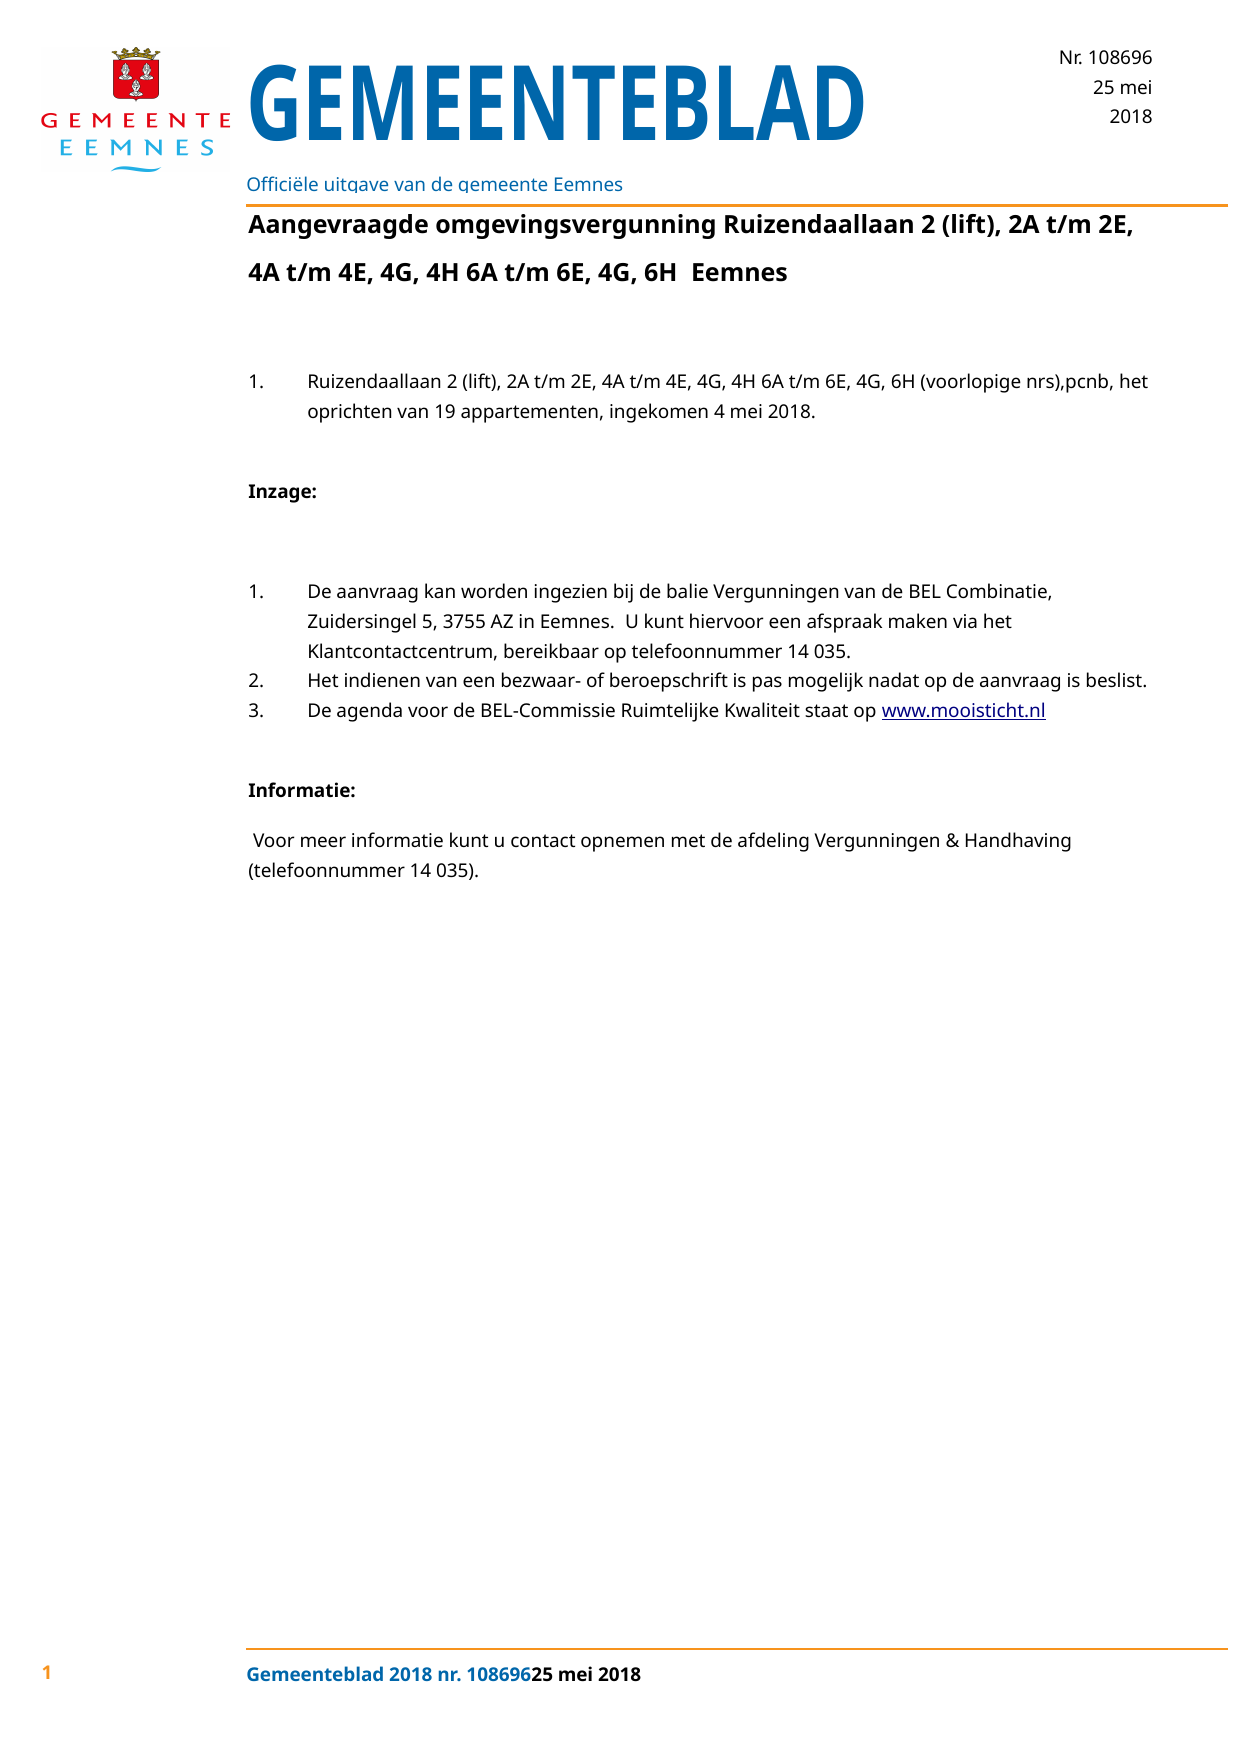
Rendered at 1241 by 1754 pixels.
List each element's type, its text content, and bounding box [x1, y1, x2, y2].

text Informatie: [248, 777, 1152, 803]
text Voor meer informatie kunt u contact opnemen met de afdeling Vergunningen & Handhaving (telefoonnummer 14 035). [248, 827, 1152, 883]
list De agenda voor de BEL-Commissie Ruimtelijke Kwaliteit staat op www.mooisticht.nl [248, 697, 1152, 723]
picture [41, 47, 231, 172]
list Ruizendaallaan 2 (lift), 2A t/m 2E, 4A t/m 4E, 4G, 4H 6A t/m 6E, 4G, 6H (voorlopige nrs),pcnb, het oprichten van 19 appartementen, ingekomen 4 mei 2018. [248, 368, 1152, 424]
text Aangevraagde omgevingsvergunning Ruizendaallaan 2 (lift), 2A t/m 2E, 4A t/m 4E, 4G, 4H 6A t/m 6E, 4G, 6H Eemnes [248, 207, 1152, 288]
list Het indienen van een bezwaar- of beroepschrift is pas mogelijk nadat op de aanvraag is beslist. [248, 667, 1152, 693]
text Inzage: [248, 478, 1152, 504]
list De aanvraag kan worden ingezien bij de balie Vergunningen van de BEL Combinatie, Zuidersingel 5, 3755 AZ in Eemnes. U kunt hiervoor een afspraak maken via het Klantcontactcentrum, bereikbaar op telefoonnummer 14 035. [248, 579, 1152, 664]
